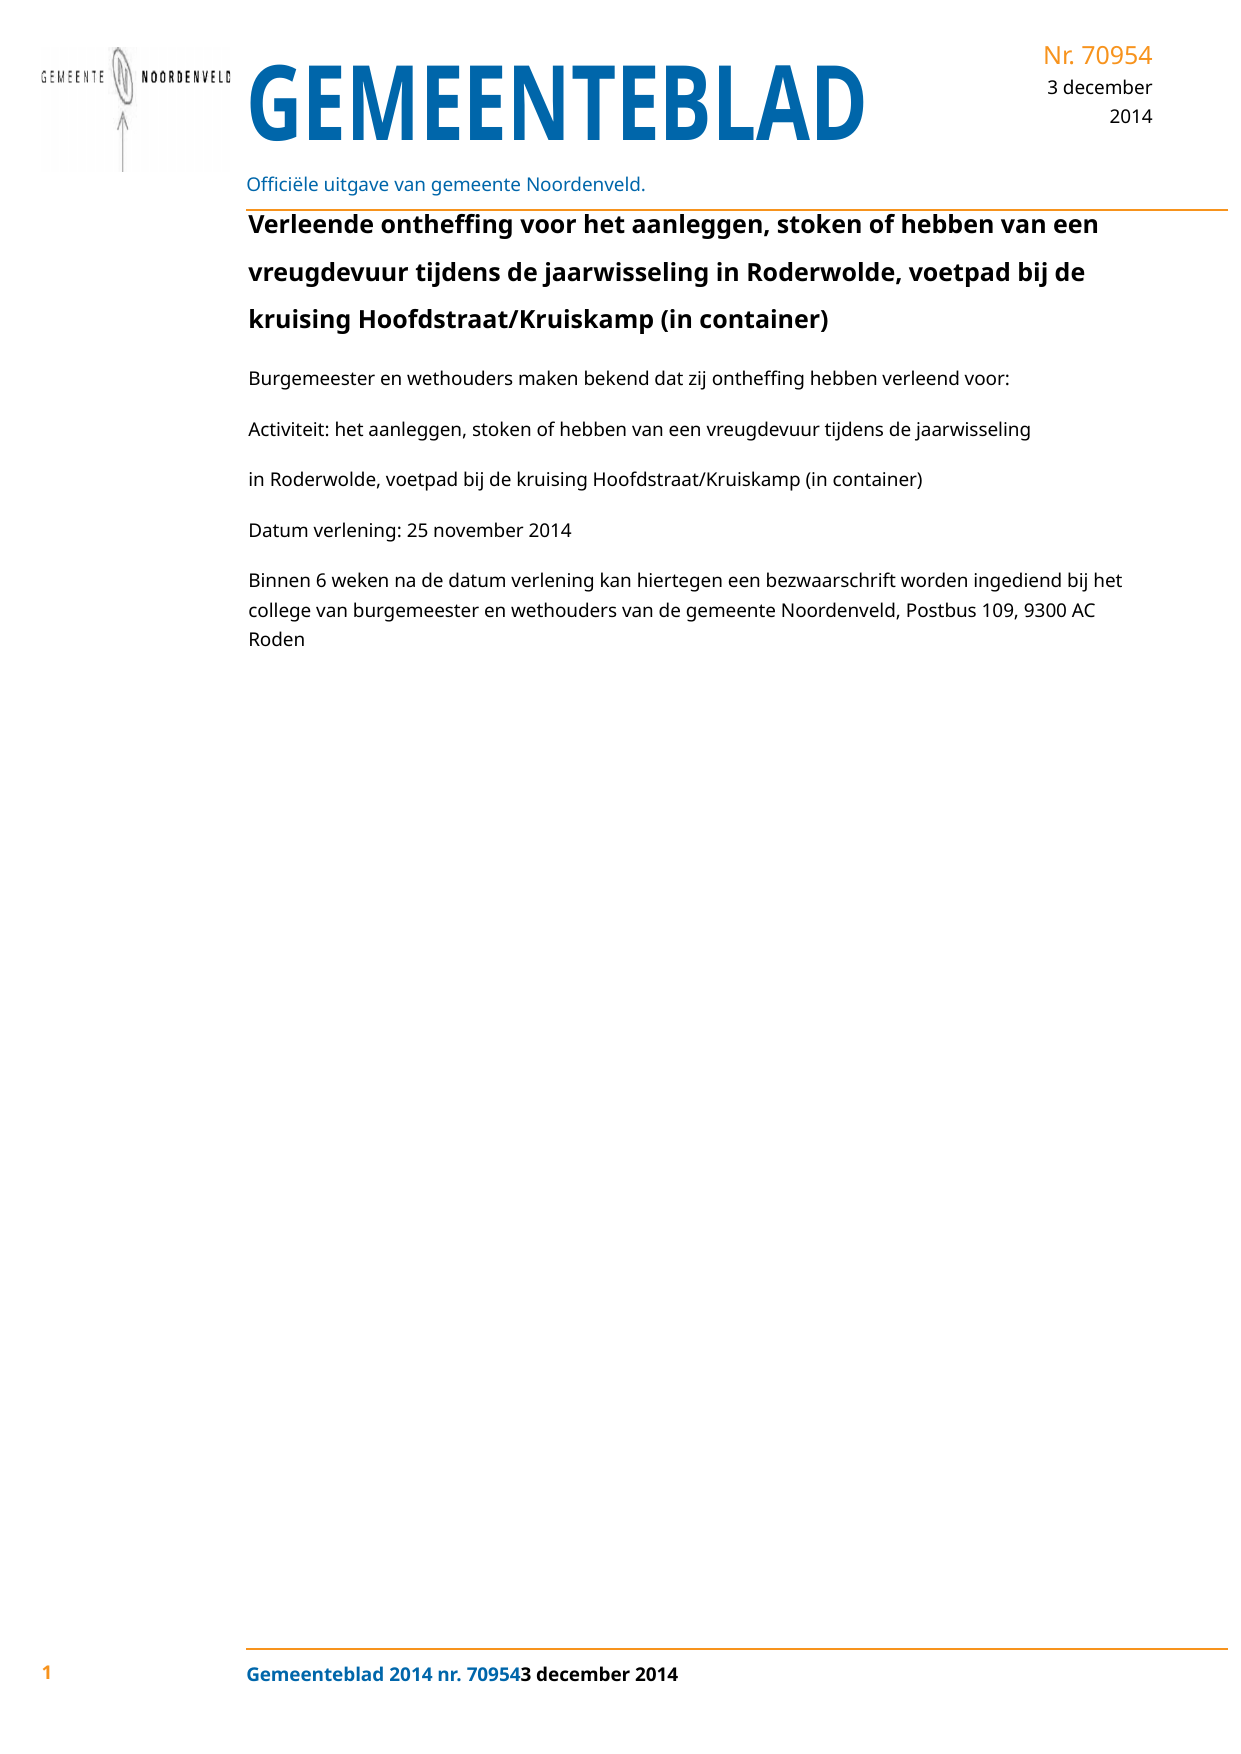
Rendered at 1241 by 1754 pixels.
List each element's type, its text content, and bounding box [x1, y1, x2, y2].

text Binnen 6 weken na de datum verlening kan hiertegen een bezwaarschrift worden ingediend bij het college van burgemeester en wethouders van de gemeente Noordenveld, Postbus 109, 9300 AC Roden [248, 567, 1152, 652]
picture [41, 47, 231, 172]
text in Roderwolde, voetpad bij de kruising Hoofdstraat/Kruiskamp (in container) [248, 466, 1152, 492]
text Burgemeester en wethouders maken bekend dat zij ontheffing hebben verleend voor: [248, 366, 1152, 391]
text Verleende ontheffing voor het aanleggen, stoken of hebben van een vreugdevuur tijdens de jaarwisseling in Roderwolde, voetpad bij de kruising Hoofdstraat/Kruiskamp (in container) [248, 211, 1152, 336]
text Activiteit: het aanleggen, stoken of hebben van een vreugdevuur tijdens de jaarwisseling [248, 416, 1152, 442]
text Datum verlening: 25 november 2014 [248, 517, 1152, 542]
